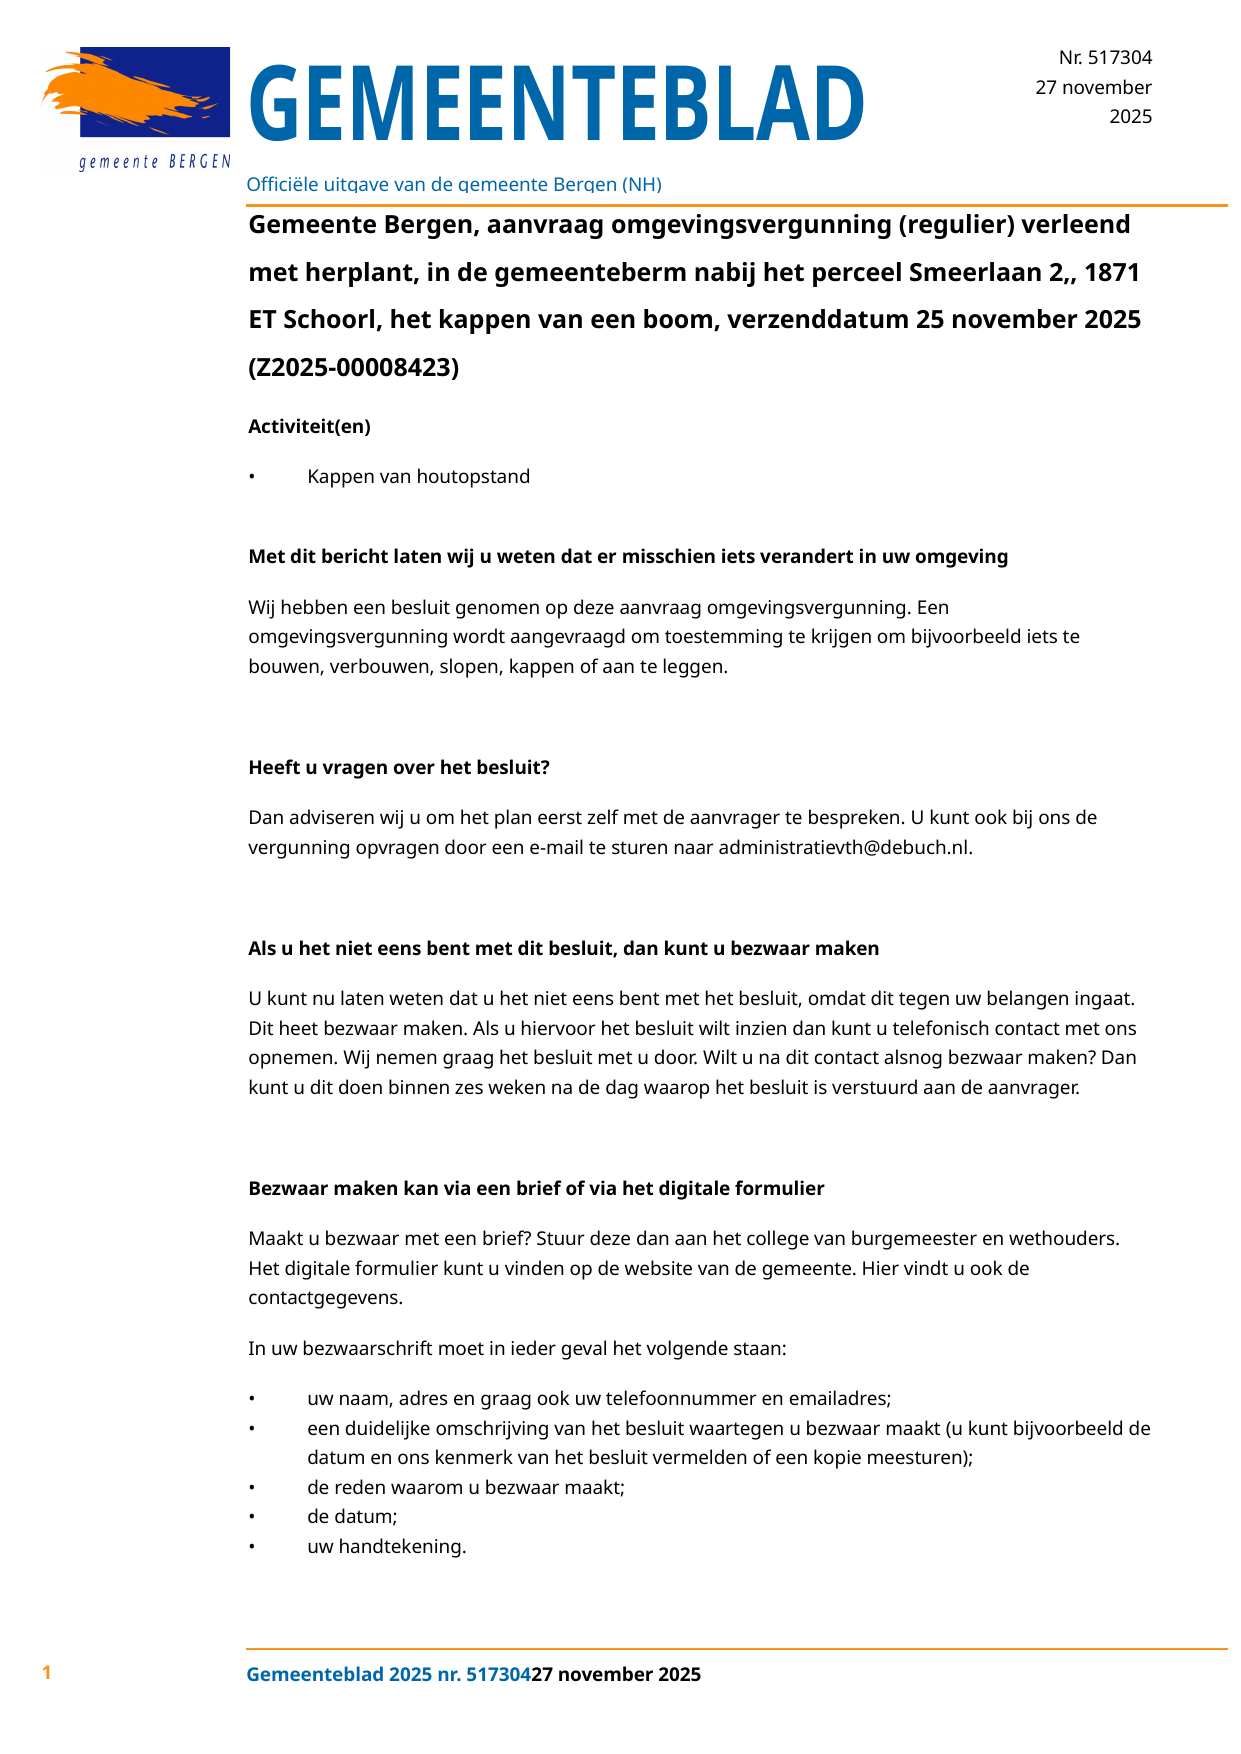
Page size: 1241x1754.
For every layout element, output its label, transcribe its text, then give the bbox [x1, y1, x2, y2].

text Dan adviseren wij u om het plan eerst zelf met de aanvrager te bespreken. U kunt ook bij ons de vergunning opvragen door een e-mail te sturen naar administratievth@debuch.nl. [248, 804, 1152, 860]
text Activiteit(en) [248, 413, 1152, 439]
text In uw bezwaarschrift moet in ieder geval het volgende staan: [248, 1335, 1152, 1361]
text U kunt nu laten weten dat u het niet eens bent met het besluit, omdat dit tegen uw belangen ingaat. Dit heet bezwaar maken. Als u hiervoor het besluit wilt inzien dan kunt u telefonisch contact met ons opnemen. Wij nemen graag het besluit met u door. Wilt u na dit contact alsnog bezwaar maken? Dan kunt u dit doen binnen zes weken na de dag waarop het besluit is verstuurd aan de aanvrager. [248, 985, 1152, 1100]
list de datum; [248, 1503, 1152, 1529]
text Heeft u vragen over het besluit? [248, 754, 1152, 780]
list uw naam, adres en graag ook uw telefoonnummer en emailadres; [248, 1385, 1152, 1411]
text Met dit bericht laten wij u weten dat er misschien iets verandert in uw omgeving [248, 543, 1152, 569]
list Kappen van houtopstand [248, 463, 1152, 489]
text Bezwaar maken kan via een brief of via het digitale formulier [248, 1175, 1152, 1201]
list de reden waarom u bezwaar maakt; [248, 1474, 1152, 1500]
text Wij hebben een besluit genomen op deze aanvraag omgevingsvergunning. Een omgevingsvergunning wordt aangevraagd om toestemming te krijgen om bijvoorbeeld iets te bouwen, verbouwen, slopen, kappen of aan te leggen. [248, 594, 1152, 679]
picture [41, 47, 231, 172]
text Als u het niet eens bent met dit besluit, dan kunt u bezwaar maken [248, 935, 1152, 961]
list een duidelijke omschrijving van het besluit waartegen u bezwaar maakt (u kunt bijvoorbeeld de datum en ons kenmerk van het besluit vermelden of een kopie meesturen); [248, 1415, 1152, 1470]
text Gemeente Bergen, aanvraag omgevingsvergunning (regulier) verleend met herplant, in de gemeenteberm nabij het perceel Smeerlaan 2,, 1871 ET Schoorl, het kappen van een boom, verzenddatum 25 november 2025 (Z2025-00008423) [248, 207, 1152, 384]
list uw handtekening. [248, 1533, 1152, 1559]
text Maakt u bezwaar met een brief? Stuur deze dan aan het college van burgemeester en wethouders. Het digitale formulier kunt u vinden op de website van de gemeente. Hier vindt u ook de contactgegevens. [248, 1225, 1152, 1310]
